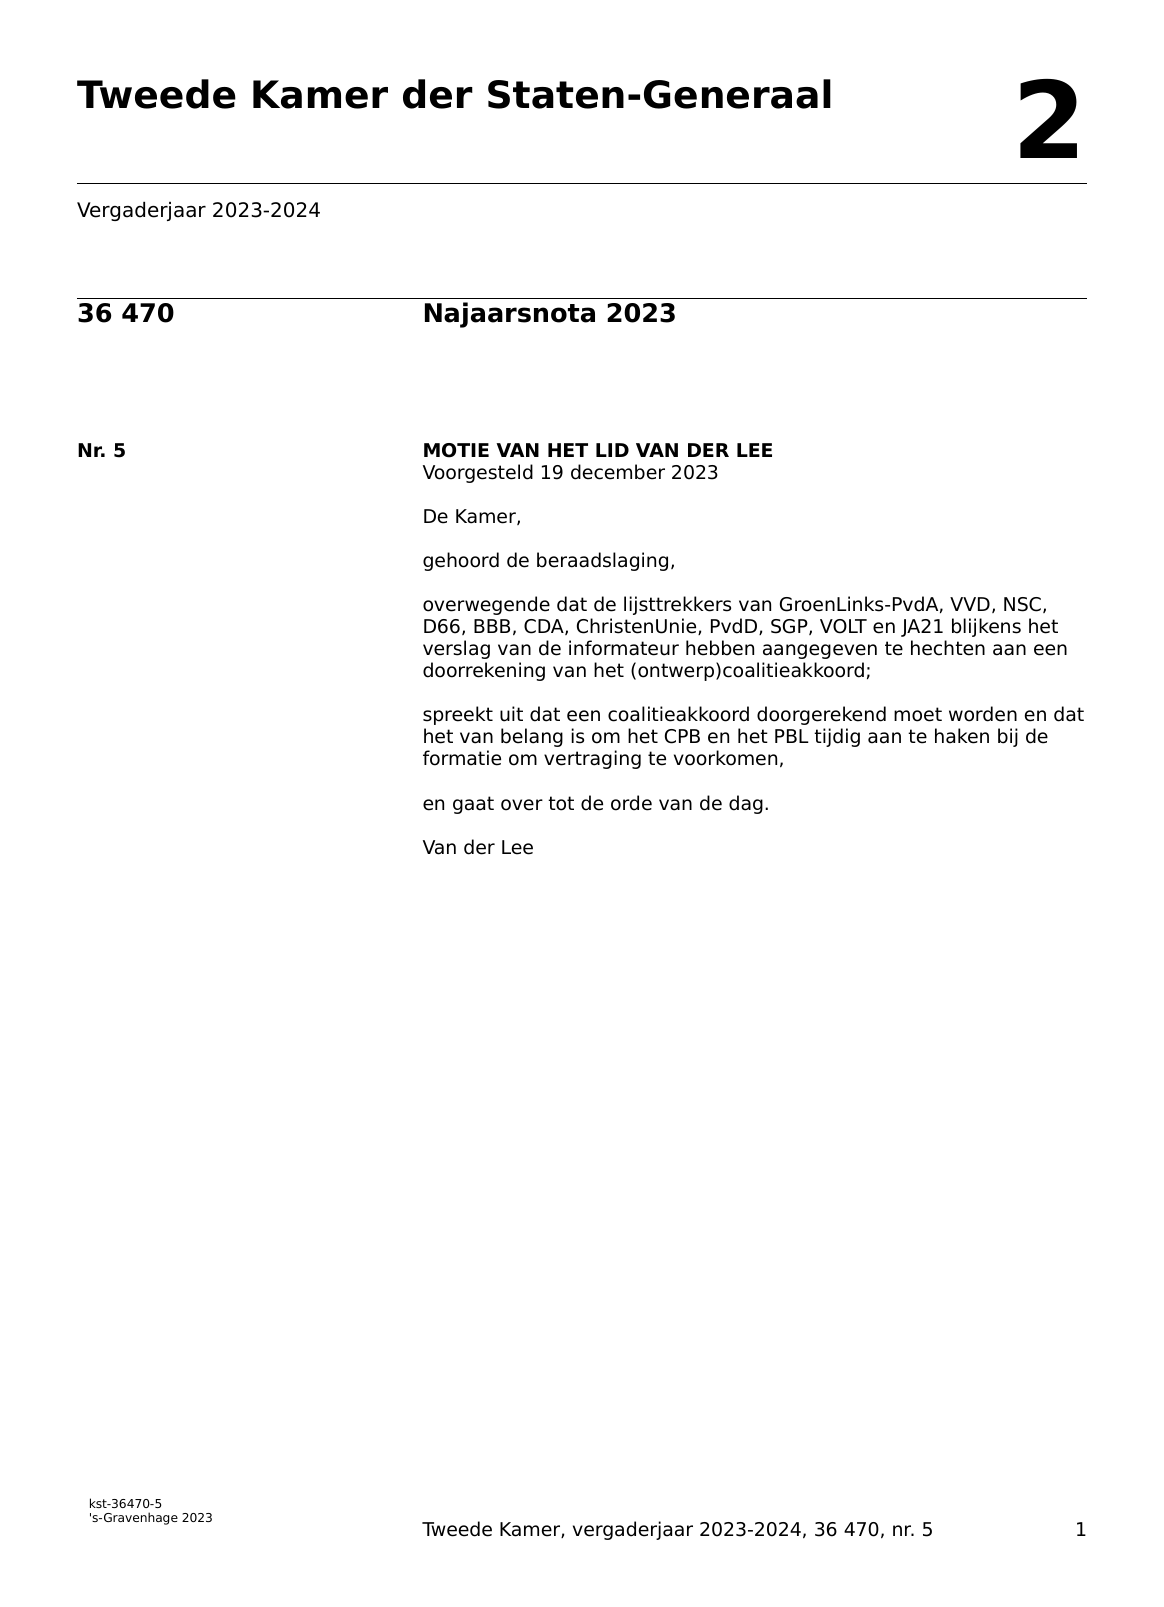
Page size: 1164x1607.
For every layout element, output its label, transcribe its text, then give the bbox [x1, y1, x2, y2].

subtitle 36 470 Najaarsnota 2023 [77, 299, 1087, 329]
text gehoord de beraadslaging, [422, 550, 1087, 572]
subtitle Nr. 5 MOTIE VAN HET LID VAN DER LEE [77, 440, 1087, 462]
text overwegende dat de lijsttrekkers van GroenLinks-PvdA, VVD, NSC, D66, BBB, CDA, ChristenUnie, PvdD, SGP, VOLT en JA21 blijkens het verslag van de informateur hebben aangegeven te hechten aan een doorrekening van het (ontwerp)coalitieakkoord; [422, 594, 1087, 682]
table_cell Vergaderjaar 2023-2024 [77, 184, 1087, 298]
table_header Tweede Kamer der Staten-Generaal [77, 59, 886, 183]
text en gaat over tot de orde van de dag. [422, 792, 1087, 814]
text 's-Gravenhage 2023 [88, 1511, 323, 1525]
text spreekt uit dat een coalitieakkoord doorgerekend moet worden en dat het van belang is om het CPB en het PBL tijdig aan te haken bij de formatie om vertraging te voorkomen, [422, 704, 1087, 770]
text Voorgesteld 19 december 2023 [422, 462, 1087, 484]
text De Kamer, [422, 506, 1087, 528]
table_header 2 [886, 59, 1087, 183]
text Van der Lee [422, 837, 1087, 858]
text kst-36470-5 [88, 1497, 323, 1511]
